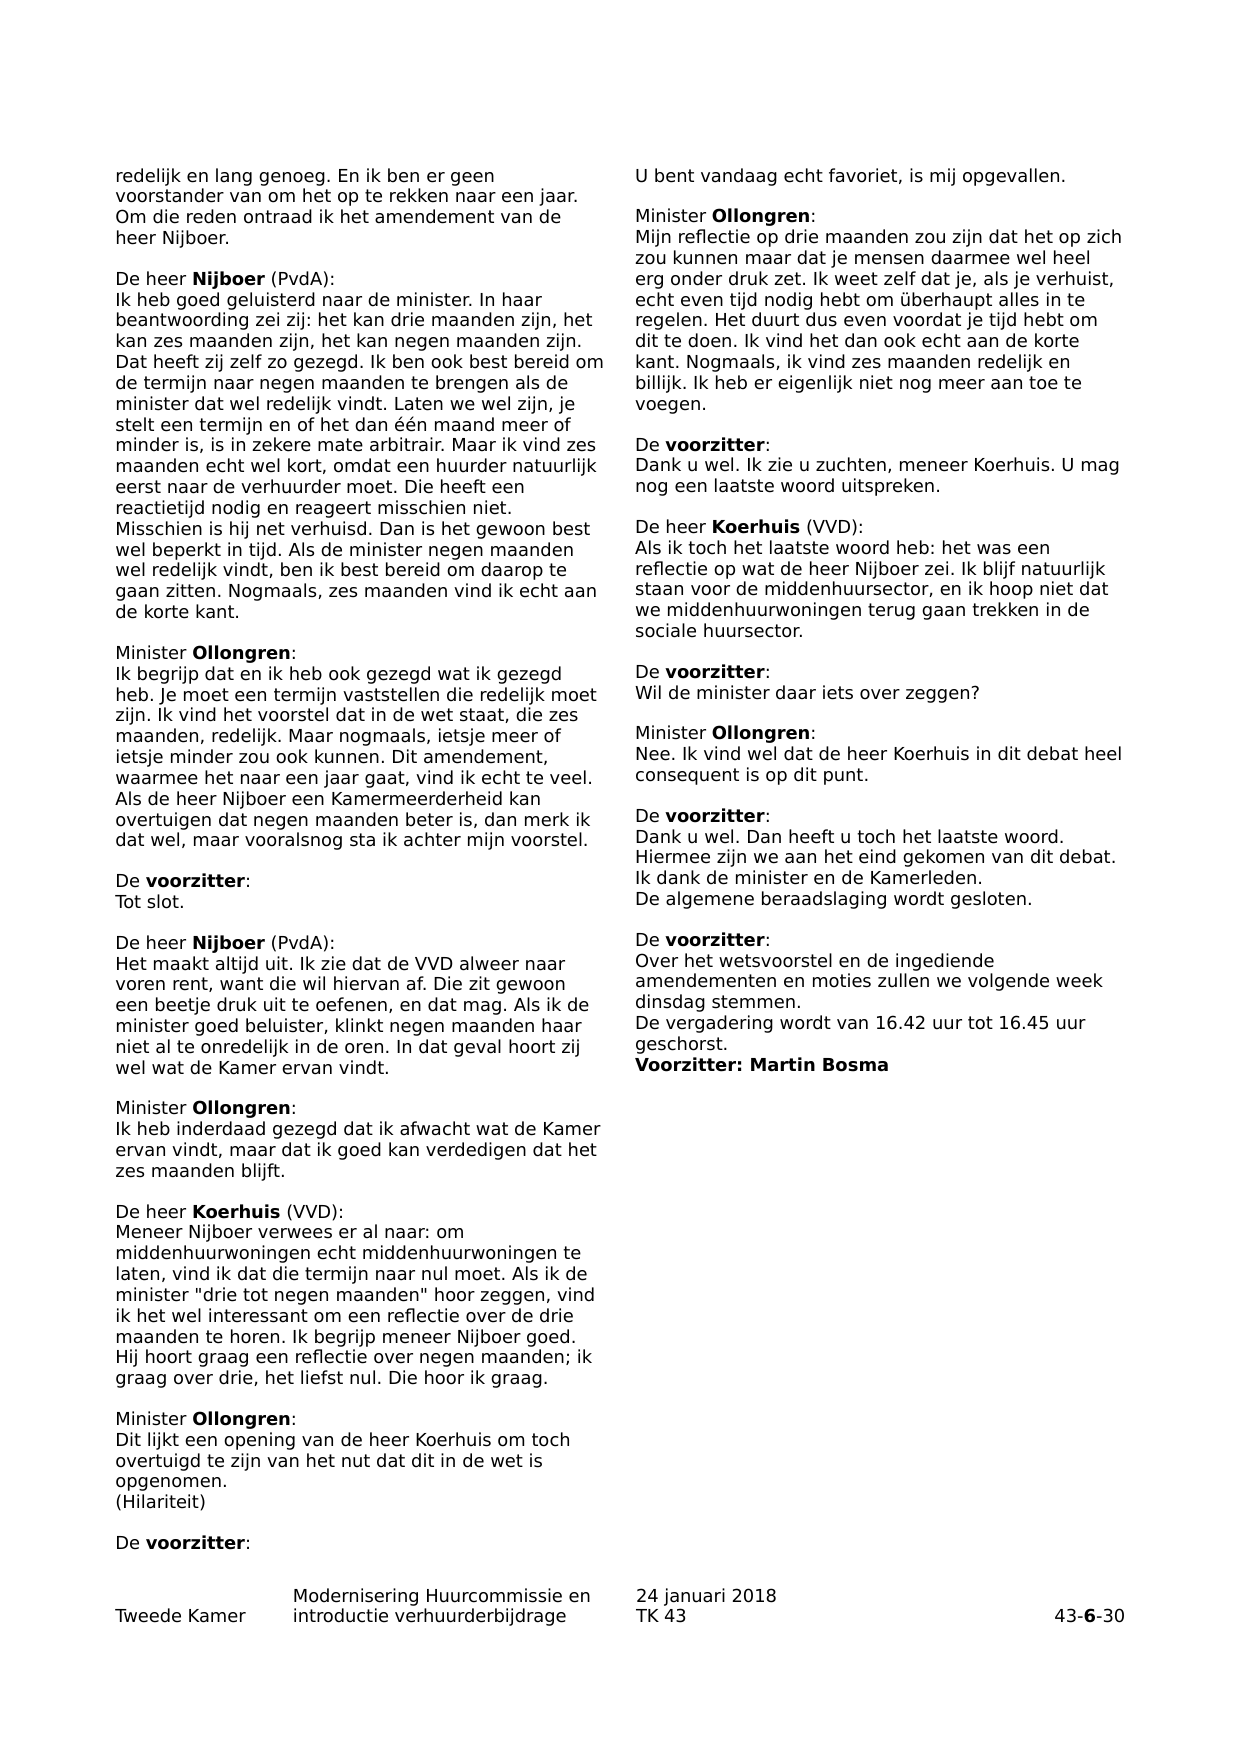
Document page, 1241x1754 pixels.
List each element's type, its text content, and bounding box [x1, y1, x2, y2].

text Nee. Ik vind wel dat de heer Koerhuis in dit debat heel consequent is op dit punt. [635, 744, 1125, 786]
text Over het wetsvoorstel en de ingediende amendementen en moties zullen we volgende week dinsdag stemmen. [635, 950, 1125, 1013]
text redelijk en lang genoeg. En ik ben er geen voorstander van om het op te rekken naar een jaar. Om die reden ontraad ik het amendement van de heer Nijboer. [115, 165, 605, 249]
text Ik heb goed geluisterd naar de minister. In haar beantwoording zei zij: het kan drie maanden zijn, het kan zes maanden zijn, het kan negen maanden zijn. Dat heeft zij zelf zo gezegd. Ik ben ook best bereid om de termijn naar negen maanden te brengen als de minister dat wel redelijk vindt. Laten we wel zijn, je stelt een termijn en of het dan één maand meer of minder is, is in zekere mate arbitrair. Maar ik vind zes maanden echt wel kort, omdat een huurder natuurlijk eerst naar de verhuurder moet. Die heeft een reactietijd nodig en reageert misschien niet. Misschien is hij net verhuisd. Dan is het gewoon best wel beperkt in tijd. Als de minister negen maanden wel redelijk vindt, ben ik best bereid om daarop te gaan zitten. Nogmaals, zes maanden vind ik echt aan de korte kant. [115, 289, 605, 623]
text De heer Nijboer (PvdA): [115, 932, 605, 953]
text Meneer Nijboer verwees er al naar: om middenhuurwoningen echt middenhuurwoningen te laten, vind ik dat die termijn naar nul moet. Als ik de minister "drie tot negen maanden" hoor zeggen, vind ik het wel interessant om een reflectie over de drie maanden te horen. Ik begrijp meneer Nijboer goed. Hij hoort graag een reflectie over negen maanden; ik graag over drie, het liefst nul. Die hoor ik graag. [115, 1222, 605, 1389]
text Minister Ollongren: [115, 1409, 605, 1429]
text U bent vandaag echt favoriet, is mij opgevallen. [635, 165, 1125, 186]
text Minister Ollongren: [115, 643, 605, 663]
text Dit lijkt een opening van de heer Koerhuis om toch overtuigd te zijn van het nut dat dit in de wet is opgenomen. [115, 1429, 605, 1492]
text (Hilariteit) [115, 1492, 605, 1513]
text Minister Ollongren: [115, 1098, 605, 1119]
text De heer Koerhuis (VVD): [115, 1201, 605, 1222]
text De vergadering wordt van 16.42 uur tot 16.45 uur geschorst. [635, 1013, 1125, 1054]
text De heer Nijboer (PvdA): [115, 269, 605, 289]
text Ik heb inderdaad gezegd dat ik afwacht wat de Kamer ervan vindt, maar dat ik goed kan verdedigen dat het zes maanden blijft. [115, 1119, 605, 1181]
text Hiermee zijn we aan het eind gekomen van dit debat. Ik dank de minister en de Kamerleden. [635, 847, 1125, 889]
text De voorzitter: [635, 930, 1125, 950]
text De voorzitter: [635, 434, 1125, 455]
text Mijn reflectie op drie maanden zou zijn dat het op zich zou kunnen maar dat je mensen daarmee wel heel erg onder druk zet. Ik weet zelf dat je, als je verhuist, echt even tijd nodig hebt om überhaupt alles in te regelen. Het duurt dus even voordat je tijd hebt om dit te doen. Ik vind het dan ook echt aan de korte kant. Nogmaals, ik vind zes maanden redelijk en billijk. Ik heb er eigenlijk niet nog meer aan toe te voegen. [635, 227, 1125, 414]
text Het maakt altijd uit. Ik zie dat de VVD alweer naar voren rent, want die wil hiervan af. Die zit gewoon een beetje druk uit te oefenen, en dat mag. Als ik de minister goed beluister, klinkt negen maanden haar niet al te onredelijk in de oren. In dat geval hoort zij wel wat de Kamer ervan vindt. [115, 953, 605, 1078]
text De algemene beraadslaging wordt gesloten. [635, 889, 1125, 910]
text De voorzitter: [115, 871, 605, 892]
text Minister Ollongren: [635, 206, 1125, 227]
text Wil de minister daar iets over zeggen? [635, 682, 1125, 703]
text De voorzitter: [635, 806, 1125, 826]
text De heer Koerhuis (VVD): [635, 517, 1125, 537]
text Voorzitter: Martin Bosma [635, 1054, 1125, 1075]
text Dank u wel. Ik zie u zuchten, meneer Koerhuis. U mag nog een laatste woord uitspreken. [635, 455, 1125, 497]
text Als ik toch het laatste woord heb: het was een reflectie op wat de heer Nijboer zei. Ik blijf natuurlijk staan voor de middenhuursector, en ik hoop niet dat we middenhuurwoningen terug gaan trekken in de sociale huursector. [635, 537, 1125, 642]
text Dank u wel. Dan heeft u toch het laatste woord. [635, 826, 1125, 847]
text De voorzitter: [115, 1533, 605, 1554]
text Tot slot. [115, 892, 605, 912]
text Minister Ollongren: [635, 723, 1125, 744]
text Ik begrijp dat en ik heb ook gezegd wat ik gezegd heb. Je moet een termijn vaststellen die redelijk moet zijn. Ik vind het voorstel dat in de wet staat, die zes maanden, redelijk. Maar nogmaals, ietsje meer of ietsje minder zou ook kunnen. Dit amendement, waarmee het naar een jaar gaat, vind ik echt te veel. Als de heer Nijboer een Kamermeerderheid kan overtuigen dat negen maanden beter is, dan merk ik dat wel, maar vooralsnog sta ik achter mijn voorstel. [115, 663, 605, 851]
text De voorzitter: [635, 662, 1125, 682]
